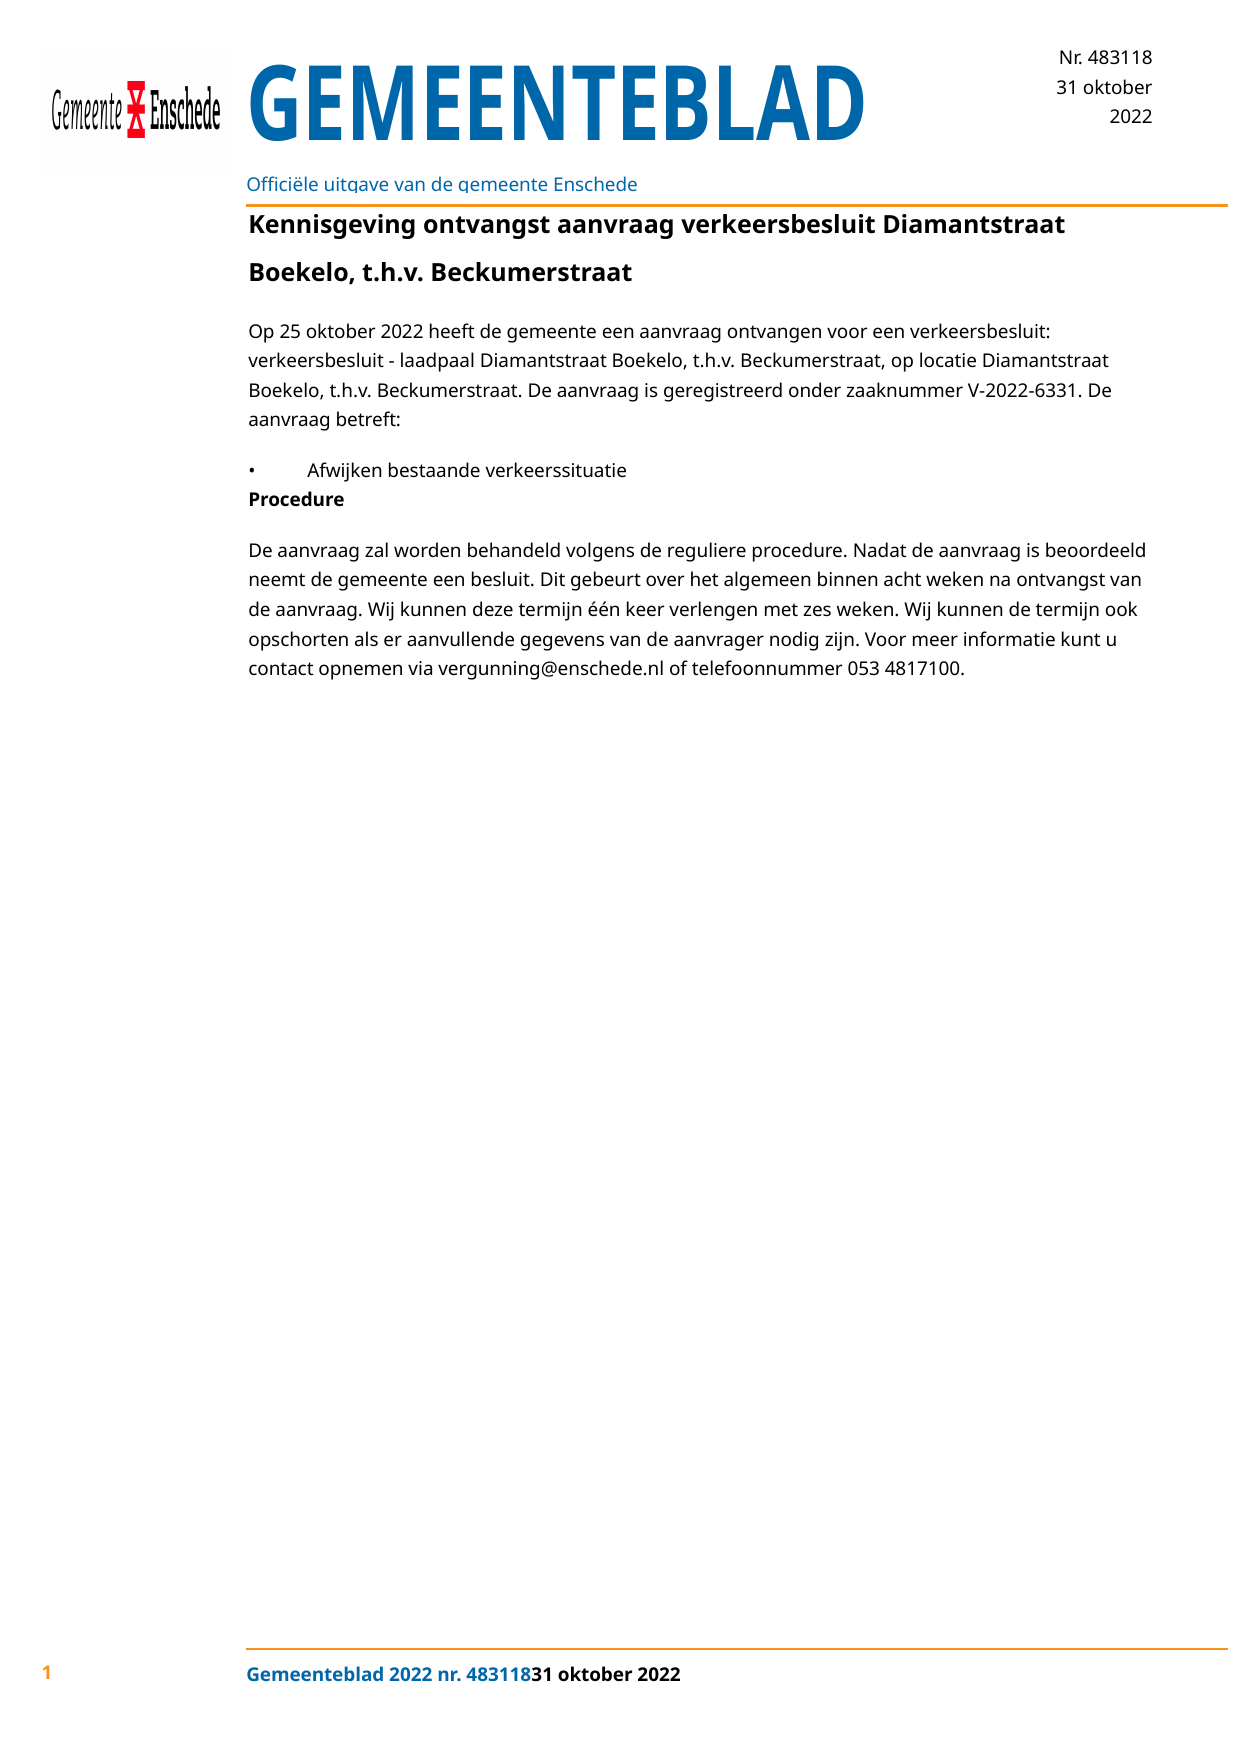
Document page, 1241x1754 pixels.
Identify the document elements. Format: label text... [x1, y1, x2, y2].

text Procedure [248, 487, 1152, 512]
text Op 25 oktober 2022 heeft de gemeente een aanvraag ontvangen voor een verkeersbesluit: verkeersbesluit - laadpaal Diamantstraat Boekelo, t.h.v. Beckumerstraat, op locatie Diamantstraat Boekelo, t.h.v. Beckumerstraat. De aanvraag is geregistreerd onder zaaknummer V-2022-6331. De aanvraag betreft: [248, 318, 1152, 432]
text De aanvraag zal worden behandeld volgens de reguliere procedure. Nadat de aanvraag is beoordeeld neemt de gemeente een besluit. Dit gebeurt over het algemeen binnen acht weken na ontvangst van de aanvraag. Wij kunnen deze termijn één keer verlengen met zes weken. Wij kunnen de termijn ook opschorten als er aanvullende gegevens van de aanvrager nodig zijn. Voor meer informatie kunt u contact opnemen via vergunning@enschede.nl of telefoonnummer 053 4817100. [248, 537, 1152, 681]
picture [41, 47, 231, 172]
list Afwijken bestaande verkeerssituatie [248, 457, 1152, 483]
text Kennisgeving ontvangst aanvraag verkeersbesluit Diamantstraat Boekelo, t.h.v. Beckumerstraat [248, 207, 1152, 288]
